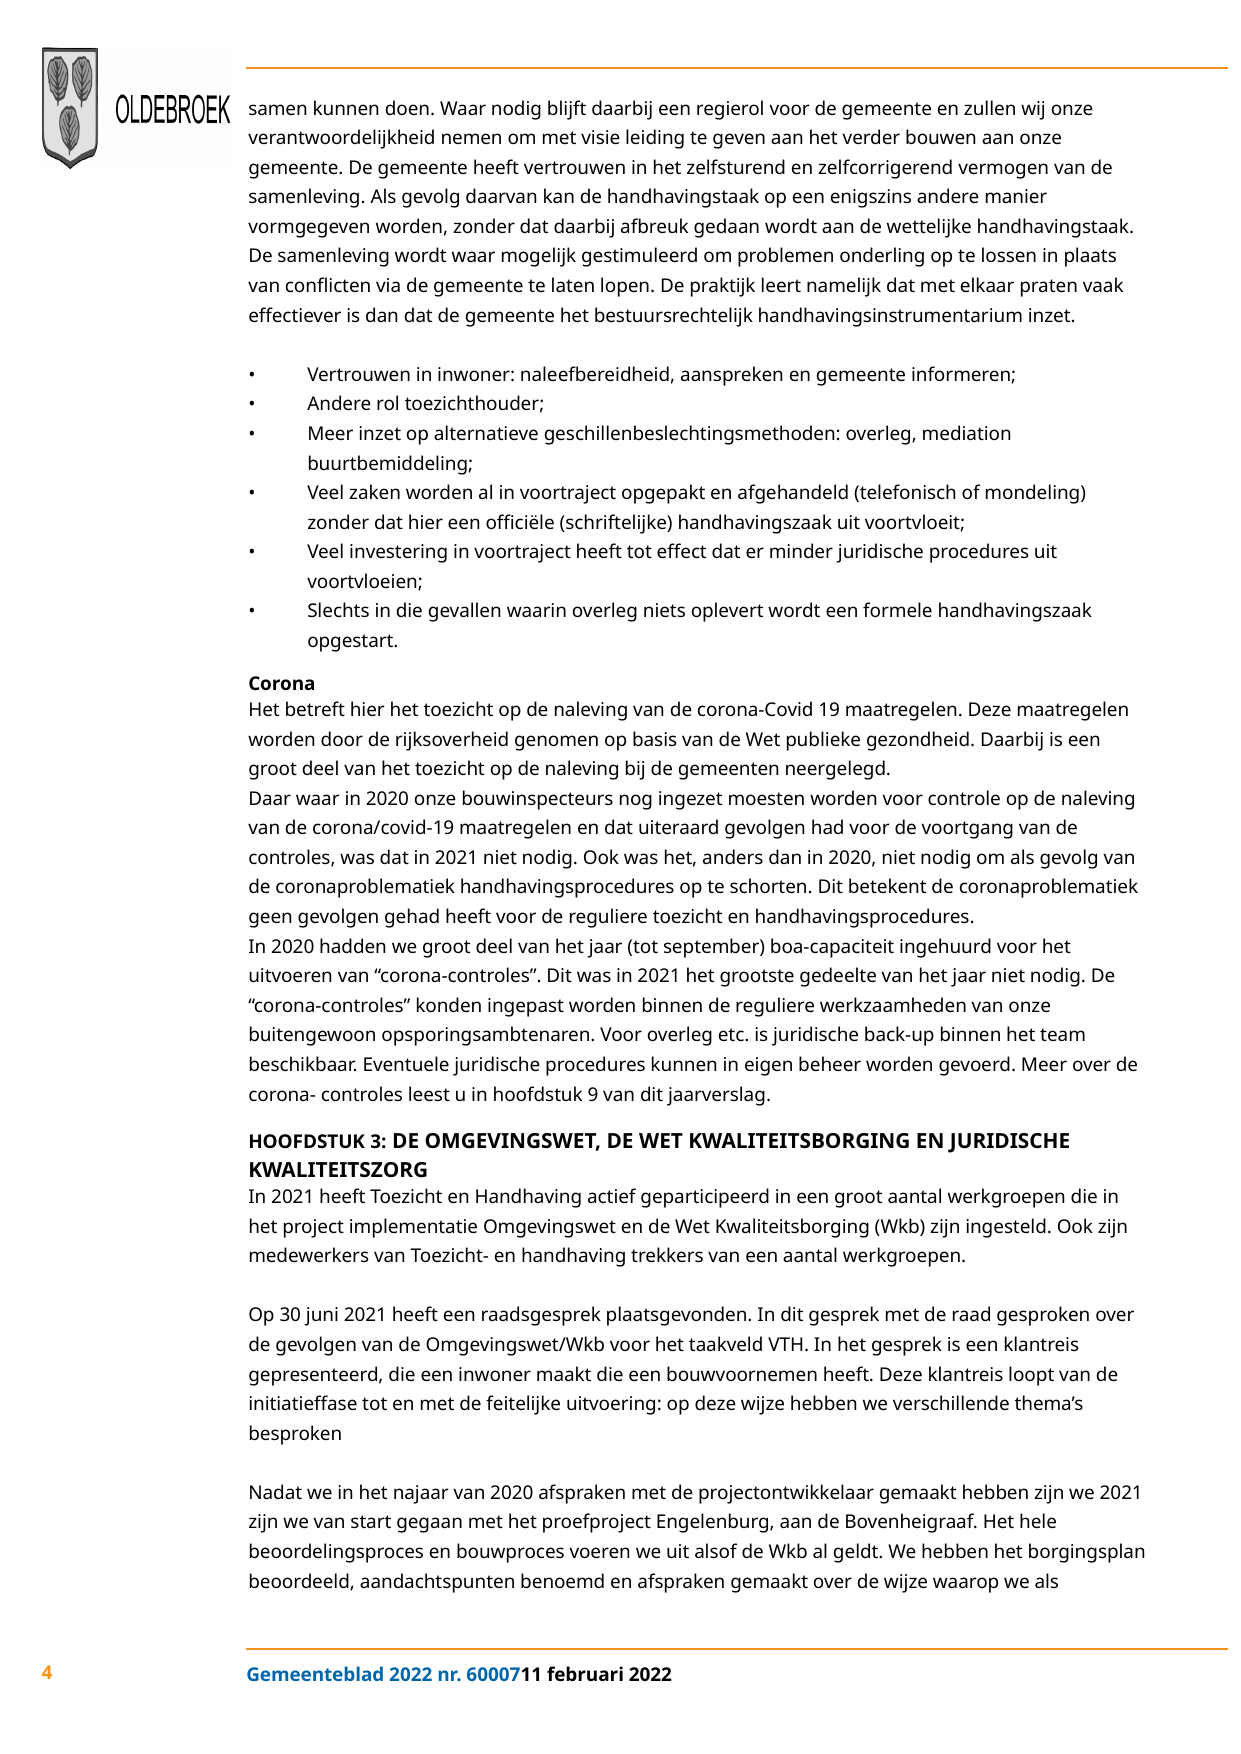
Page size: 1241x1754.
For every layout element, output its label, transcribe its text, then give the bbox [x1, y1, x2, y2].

list Veel investering in voortraject heeft tot effect dat er minder juridische procedures uit voortvloeien; [248, 538, 1152, 594]
text De samenleving wordt waar mogelijk gestimuleerd om problemen onderling op te lossen in plaats van conflicten via de gemeente te laten lopen. De praktijk leert namelijk dat met elkaar praten vaak effectiever is dan dat de gemeente het bestuursrechtelijk handhavingsinstrumentarium inzet. [248, 243, 1152, 328]
text Corona [248, 670, 1152, 696]
list Meer inzet op alternatieve geschillenbeslechtingsmethoden: overleg, mediation buurtbemiddeling; [248, 420, 1152, 476]
text Daar waar in 2020 onze bouwinspecteurs nog ingezet moesten worden voor controle op de naleving van de corona/covid-19 maatregelen en dat uiteraard gevolgen had voor de voortgang van de controles, was dat in 2021 niet nodig. Ook was het, anders dan in 2020, niet nodig om als gevolg van de coronaproblematiek handhavingsprocedures op te schorten. Dit betekent de coronaproblematiek geen gevolgen gehad heeft voor de reguliere toezicht en handhavingsprocedures. [248, 785, 1152, 929]
text samen kunnen doen. Waar nodig blijft daarbij een regierol voor de gemeente en zullen wij onze verantwoordelijkheid nemen om met visie leiding te geven aan het verder bouwen aan onze gemeente. De gemeente heeft vertrouwen in het zelfsturend en zelfcorrigerend vermogen van de samenleving. Als gevolg daarvan kan de handhavingstaak op een enigszins andere manier vormgegeven worden, zonder dat daarbij afbreuk gedaan wordt aan de wettelijke handhavingstaak. [248, 95, 1152, 239]
text Op 30 juni 2021 heeft een raadsgesprek plaatsgevonden. In dit gesprek met de raad gesproken over de gevolgen van de Omgevingswet/Wkb voor het taakveld VTH. In het gesprek is een klantreis gepresenteerd, die een inwoner maakt die een bouwvoornemen heeft. Deze klantreis loopt van de initiatieffase tot en met de feitelijke uitvoering: op deze wijze hebben we verschillende thema’s besproken [248, 1302, 1152, 1446]
list Slechts in die gevallen waarin overleg niets oplevert wordt een formele handhavingszaak opgestart. [248, 598, 1152, 653]
text In 2021 heeft Toezicht en Handhaving actief geparticipeerd in een groot aantal werkgroepen die in het project implementatie Omgevingswet en de Wet Kwaliteitsborging (Wkb) zijn ingesteld. Ook zijn medewerkers van Toezicht- en handhaving trekkers van een aantal werkgroepen. [248, 1183, 1152, 1268]
text Het betreft hier het toezicht op de naleving van de corona-Covid 19 maatregelen. Deze maatregelen worden door de rijksoverheid genomen op basis van de Wet publieke gezondheid. Daarbij is een groot deel van het toezicht op de naleving bij de gemeenten neergelegd. [248, 696, 1152, 781]
picture [41, 47, 231, 172]
text Nadat we in het najaar van 2020 afspraken met de projectontwikkelaar gemaakt hebben zijn we 2021 zijn we van start gegaan met het proefproject Engelenburg, aan de Bovenheigraaf. Het hele beoordelingsproces en bouwproces voeren we uit alsof de Wkb al geldt. We hebben het borgingsplan beoordeeld, aandachtspunten benoemd en afspraken gemaakt over de wijze waarop we als [248, 1479, 1152, 1593]
text In 2020 hadden we groot deel van het jaar (tot september) boa-capaciteit ingehuurd voor het uitvoeren van “corona-controles”. Dit was in 2021 het grootste gedeelte van het jaar niet nodig. De “corona-controles” konden ingepast worden binnen de reguliere werkzaamheden van onze buitengewoon opsporingsambtenaren. Voor overleg etc. is juridische back-up binnen het team beschikbaar. Eventuele juridische procedures kunnen in eigen beheer worden gevoerd. Meer over de corona- controles leest u in hoofdstuk 9 van dit jaarverslag. [248, 933, 1152, 1106]
list Veel zaken worden al in voortraject opgepakt en afgehandeld (telefonisch of mondeling) zonder dat hier een officiële (schriftelijke) handhavingszaak uit voortvloeit; [248, 479, 1152, 535]
text HOOFDSTUK 3: DE OMGEVINGSWET, DE WET KWALITEITSBORGING EN JURIDISCHE KWALITEITSZORG [248, 1126, 1152, 1183]
list Vertrouwen in inwoner: naleefbereidheid, aanspreken en gemeente informeren; [248, 361, 1152, 387]
list Andere rol toezichthouder; [248, 391, 1152, 416]
